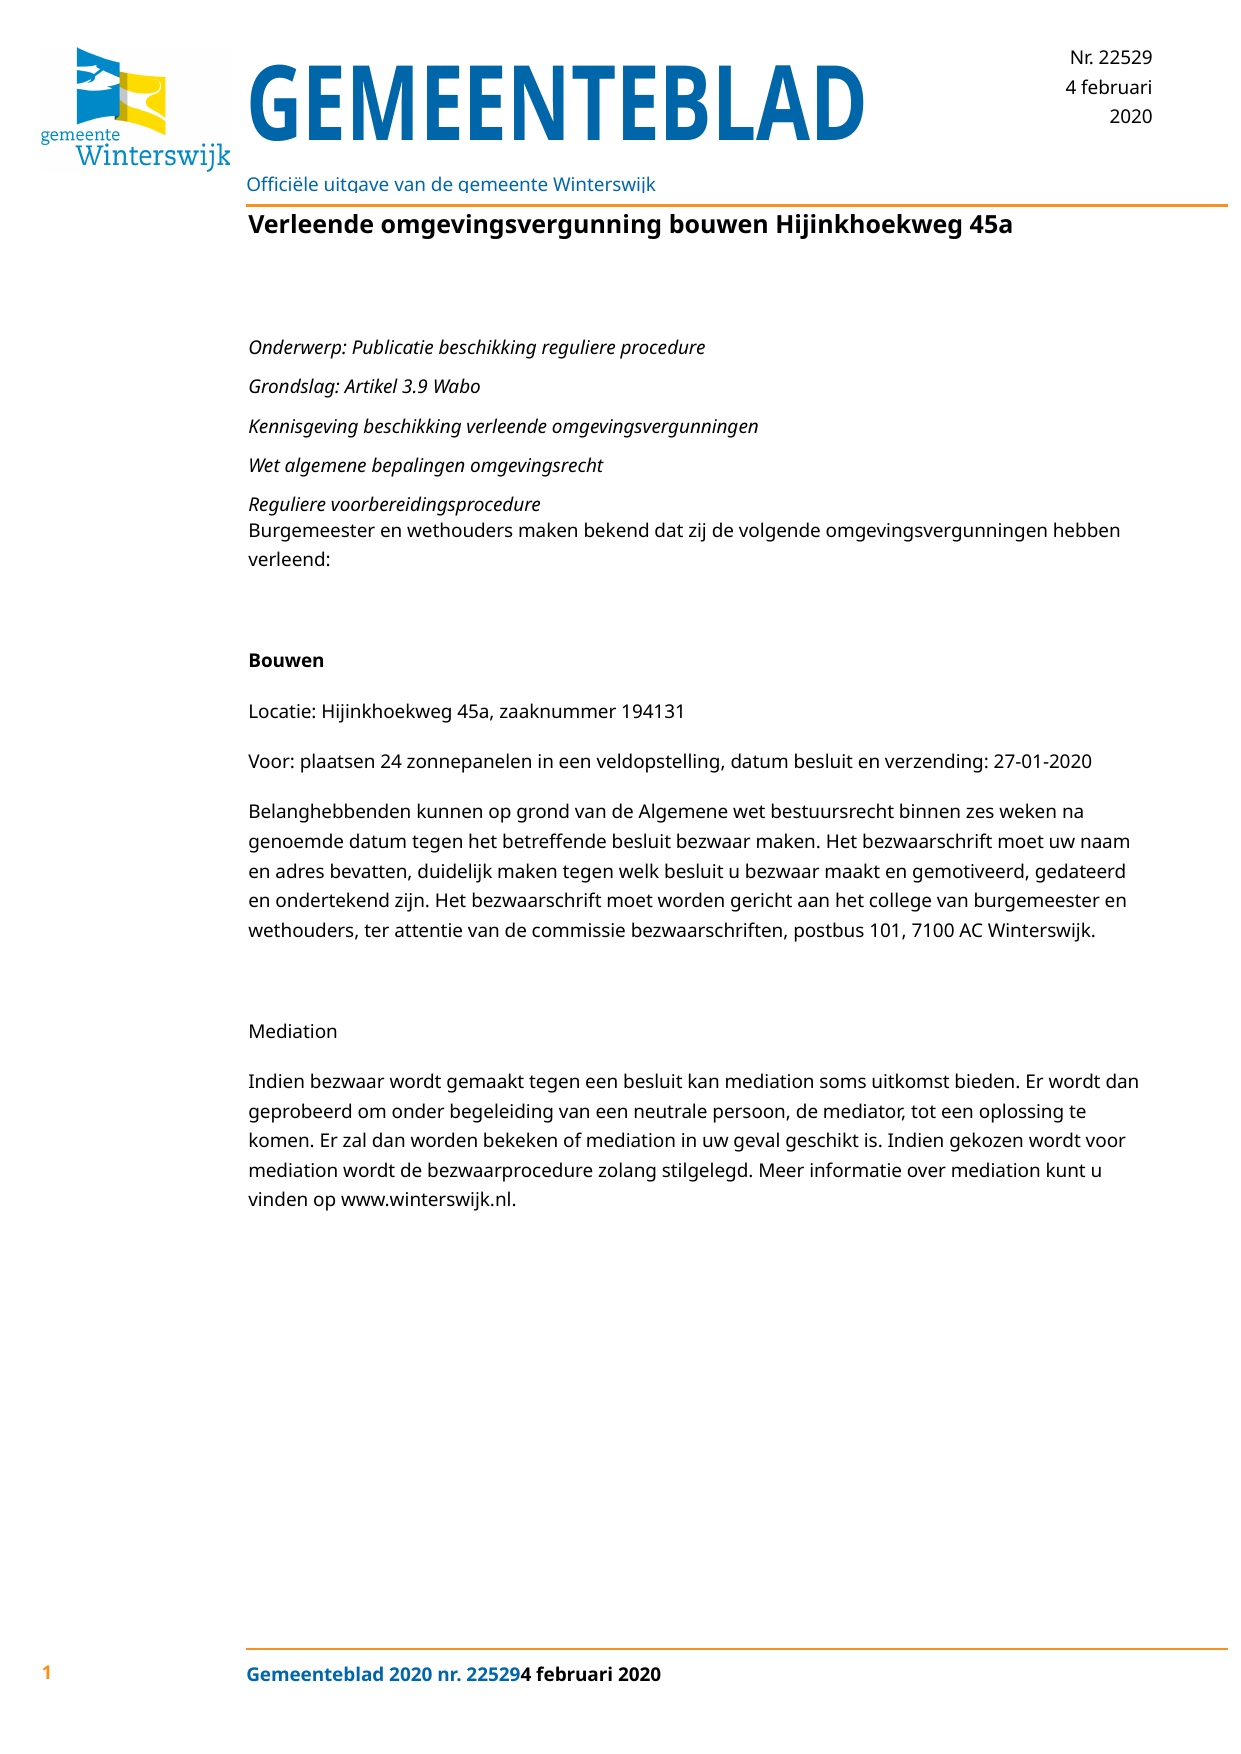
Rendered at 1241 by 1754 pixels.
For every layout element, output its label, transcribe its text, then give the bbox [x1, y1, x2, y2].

text Wet algemene bepalingen omgevingsrecht [248, 452, 1152, 478]
picture [41, 47, 231, 172]
text Belanghebbenden kunnen op grond van de Algemene wet bestuursrecht binnen zes weken na genoemde datum tegen het betreffende besluit bezwaar maken. Het bezwaarschrift moet uw naam en adres bevatten, duidelijk maken tegen welk besluit u bezwaar maakt en gemotiveerd, gedateerd en ondertekend zijn. Het bezwaarschrift moet worden gericht aan het college van burgemeester en wethouders, ter attentie van de commissie bezwaarschriften, postbus 101, 7100 AC Winterswijk. [248, 799, 1152, 943]
text Voor: plaatsen 24 zonnepanelen in een veldopstelling, datum besluit en verzending: 27-01-2020 [248, 748, 1152, 774]
text Grondslag: Artikel 3.9 Wabo [248, 373, 1152, 399]
text Indien bezwaar wordt gemaakt tegen een besluit kan mediation soms uitkomst bieden. Er wordt dan geprobeerd om onder begeleiding van een neutrale persoon, de mediator, tot een oplossing te komen. Er zal dan worden bekeken of mediation in uw geval geschikt is. Indien gekozen wordt voor mediation wordt de bezwaarprocedure zolang stilgelegd. Meer informatie over mediation kunt u vinden op www.winterswijk.nl. [248, 1068, 1152, 1212]
text Mediation [248, 1018, 1152, 1044]
text Locatie: Hijinkhoekweg 45a, zaaknummer 194131 [248, 698, 1152, 724]
text Bouwen [248, 647, 1152, 673]
text Onderwerp: Publicatie beschikking reguliere procedure [248, 334, 1152, 360]
text Kennisgeving beschikking verleende omgevingsvergunningen [248, 413, 1152, 438]
text Burgemeester en wethouders maken bekend dat zij de volgende omgevingsvergunningen hebben verleend: [248, 517, 1152, 572]
text Reguliere voorbereidingsprocedure [248, 491, 1152, 517]
text Verleende omgevingsvergunning bouwen Hijinkhoekweg 45a [248, 207, 1152, 241]
picture [225, 153, 231, 162]
